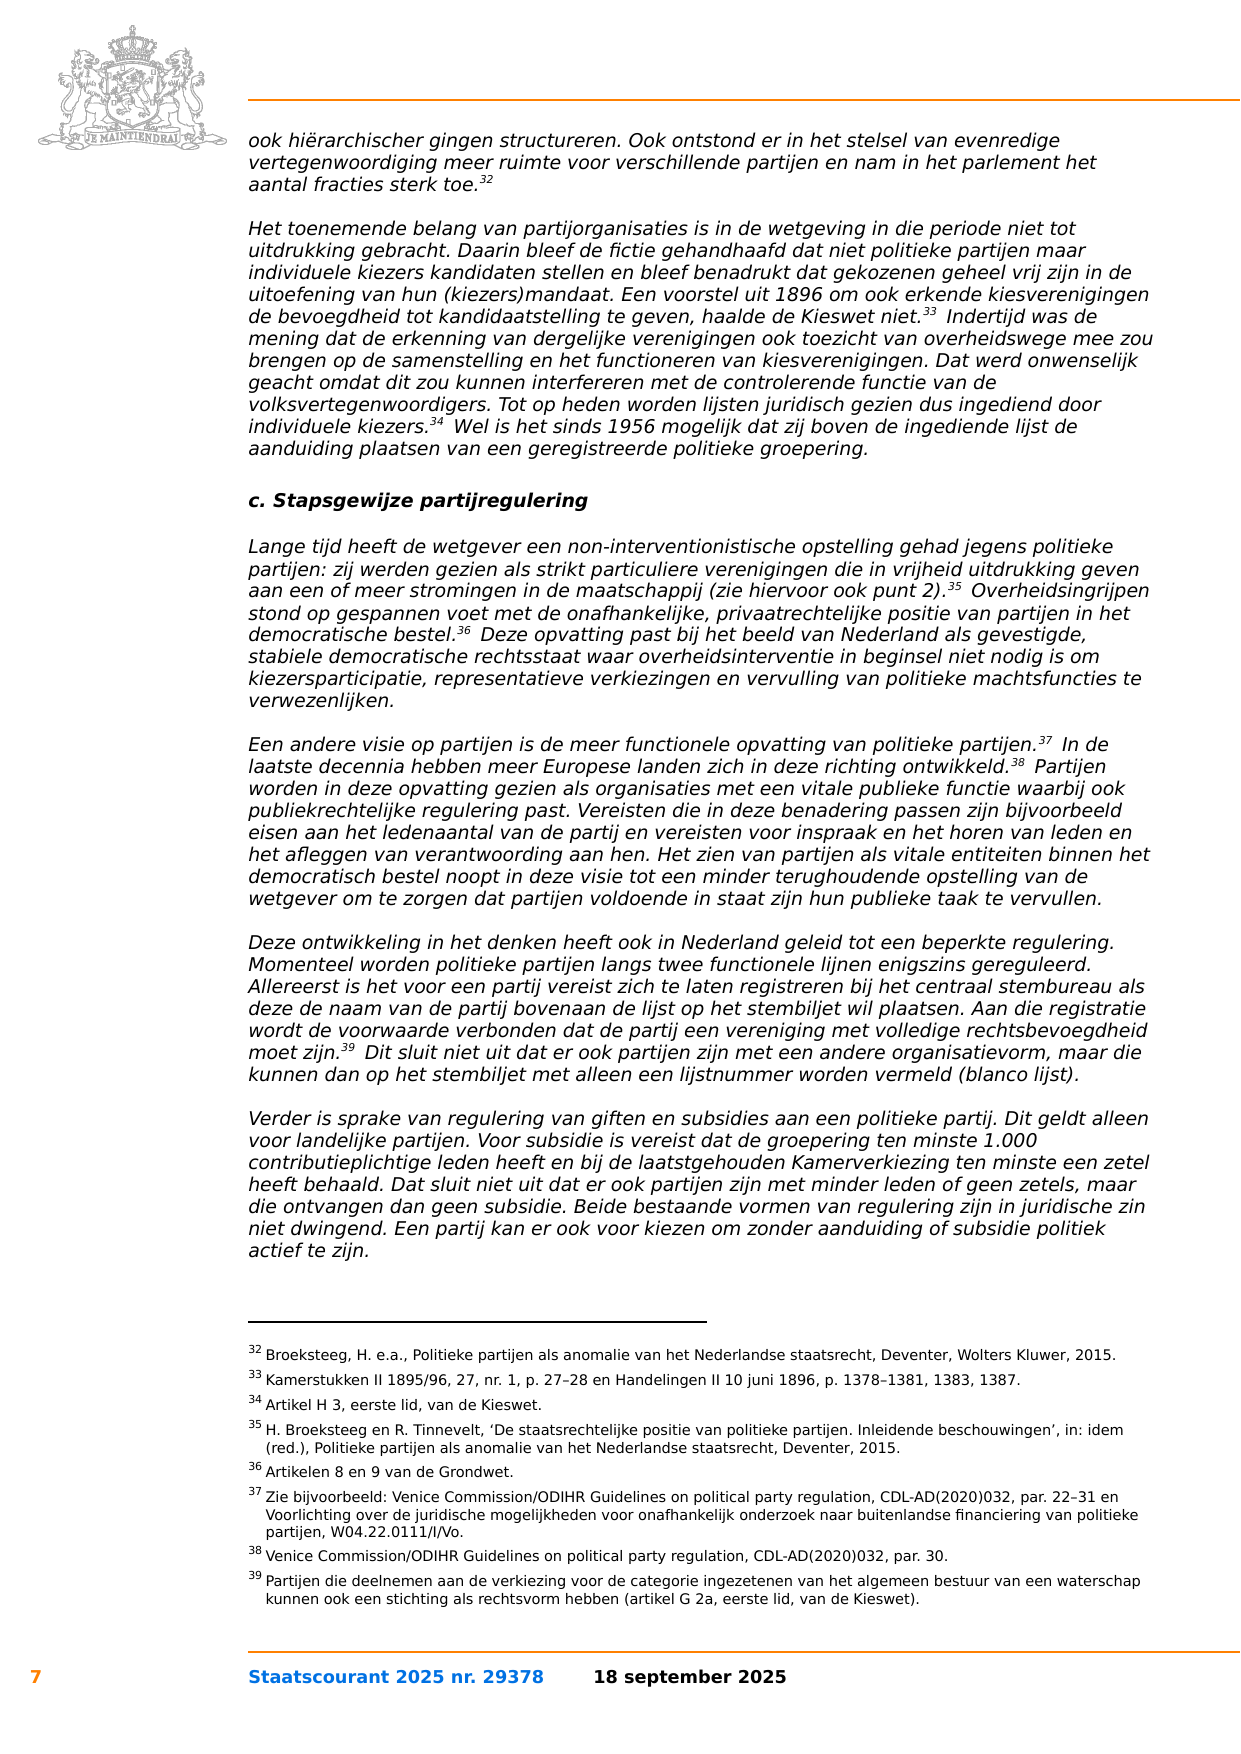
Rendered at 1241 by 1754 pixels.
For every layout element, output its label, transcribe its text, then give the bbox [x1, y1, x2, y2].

subtitle c. Stapsgewijze partijregulering [248, 489, 1163, 511]
text Broeksteeg, H. e.a., Politieke partijen als anomalie van het Nederlandse staatsrecht, Deventer, Wolters Kluwer, 2015. [248, 1343, 1163, 1365]
text Artikelen 8 en 9 van de Grondwet. [248, 1460, 1163, 1482]
text ook hiërarchischer gingen structureren. Ook ontstond er in het stelsel van evenredige vertegenwoordiging meer ruimte voor verschillende partijen en nam in het parlement het aantal fracties sterk toe. [248, 130, 1163, 196]
text Verder is sprake van regulering van giften en subsidies aan een politieke partij. Dit geldt alleen voor landelijke partijen. Voor subsidie is vereist dat de groepering ten minste 1.000 contributieplichtige leden heeft en bij de laatstgehouden Kamerverkiezing ten minste een zetel heeft behaald. Dat sluit niet uit dat er ook partijen zijn met minder leden of geen zetels, maar die ontvangen dan geen subsidie. Beide bestaande vormen van regulering zijn in juridische zin niet dwingend. Een partij kan er ook voor kiezen om zonder aanduiding of subsidie politiek actief te zijn. [248, 1108, 1163, 1261]
text Kamerstukken II 1895/96, 27, nr. 1, p. 27–28 en Handelingen II 10 juni 1896, p. 1378–1381, 1383, 1387. [248, 1368, 1163, 1390]
picture [38, 25, 227, 150]
text Artikel H 3, eerste lid, van de Kieswet. [248, 1393, 1163, 1415]
text Het toenemende belang van partijorganisaties is in de wetgeving in die periode niet tot uitdrukking gebracht. Daarin bleef de fictie gehandhaafd dat niet politieke partijen maar individuele kiezers kandidaten stellen en bleef benadrukt dat gekozenen geheel vrij zijn in de uitoefening van hun (kiezers)mandaat. Een voorstel uit 1896 om ook erkende kiesverenigingen de bevoegdheid tot kandidaatstelling te geven, haalde de Kieswet niet. Indertijd was de mening dat de erkenning van dergelijke verenigingen ook toezicht van overheidswege mee zou brengen op de samenstelling en het functioneren van kiesverenigingen. Dat werd onwenselijk geacht omdat dit zou kunnen interfereren met de controlerende functie van de volksvertegenwoordigers. Tot op heden worden lijsten juridisch gezien dus ingediend door individuele kiezers. Wel is het sinds 1956 mogelijk dat zij boven de ingediende lijst de aanduiding plaatsen van een geregistreerde politieke groepering. [248, 218, 1163, 459]
text Een andere visie op partijen is de meer functionele opvatting van politieke partijen. In de laatste decennia hebben meer Europese landen zich in deze richting ontwikkeld. Partijen worden in deze opvatting gezien als organisaties met een vitale publieke functie waarbij ook publiekrechtelijke regulering past. Vereisten die in deze benadering passen zijn bijvoorbeeld eisen aan het ledenaantal van de partij en vereisten voor inspraak en het horen van leden en het afleggen van verantwoording aan hen. Het zien van partijen als vitale entiteiten binnen het democratisch bestel noopt in deze visie tot een minder terughoudende opstelling van de wetgever om te zorgen dat partijen voldoende in staat zijn hun publieke taak te vervullen. [248, 734, 1163, 910]
text H. Broeksteeg en R. Tinnevelt, ‘De staatsrechtelijke positie van politieke partijen. Inleidende beschouwingen’, in: idem (red.), Politieke partijen als anomalie van het Nederlandse staatsrecht, Deventer, 2015. [248, 1418, 1163, 1457]
text Deze ontwikkeling in het denken heeft ook in Nederland geleid tot een beperkte regulering. Momenteel worden politieke partijen langs twee functionele lijnen enigszins gereguleerd. Allereerst is het voor een partij vereist zich te laten registreren bij het centraal stembureau als deze de naam van de partij bovenaan de lijst op het stembiljet wil plaatsen. Aan die registratie wordt de voorwaarde verbonden dat de partij een vereniging met volledige rechtsbevoegdheid moet zijn. Dit sluit niet uit dat er ook partijen zijn met een andere organisatievorm, maar die kunnen dan op het stembiljet met alleen een lijstnummer worden vermeld (blanco lijst). [248, 932, 1163, 1086]
text Zie bijvoorbeeld: Venice Commission/ODIHR Guidelines on political party regulation, CDL-AD(2020)032, par. 22–31 en Voorlichting over de juridische mogelijkheden voor onafhankelijk onderzoek naar buitenlandse financiering van politieke partijen, W04.22.0111/I/Vo. [248, 1485, 1163, 1541]
text Lange tijd heeft de wetgever een non-interventionistische opstelling gehad jegens politieke partijen: zij werden gezien als strikt particuliere verenigingen die in vrijheid uitdrukking geven aan een of meer stromingen in de maatschappij (zie hiervoor ook punt 2). Overheidsingrijpen stond op gespannen voet met de onafhankelijke, privaatrechtelijke positie van partijen in het democratische bestel. Deze opvatting past bij het beeld van Nederland als gevestigde, stabiele democratische rechtsstaat waar overheidsinterventie in beginsel niet nodig is om kiezersparticipatie, representatieve verkiezingen en vervulling van politieke machtsfuncties te verwezenlijken. [248, 536, 1163, 712]
text Partijen die deelnemen aan de verkiezing voor de categorie ingezetenen van het algemeen bestuur van een waterschap kunnen ook een stichting als rechtsvorm hebben (artikel G 2a, eerste lid, van de Kieswet). [248, 1569, 1163, 1608]
text Venice Commission/ODIHR Guidelines on political party regulation, CDL-AD(2020)032, par. 30. [248, 1544, 1163, 1566]
